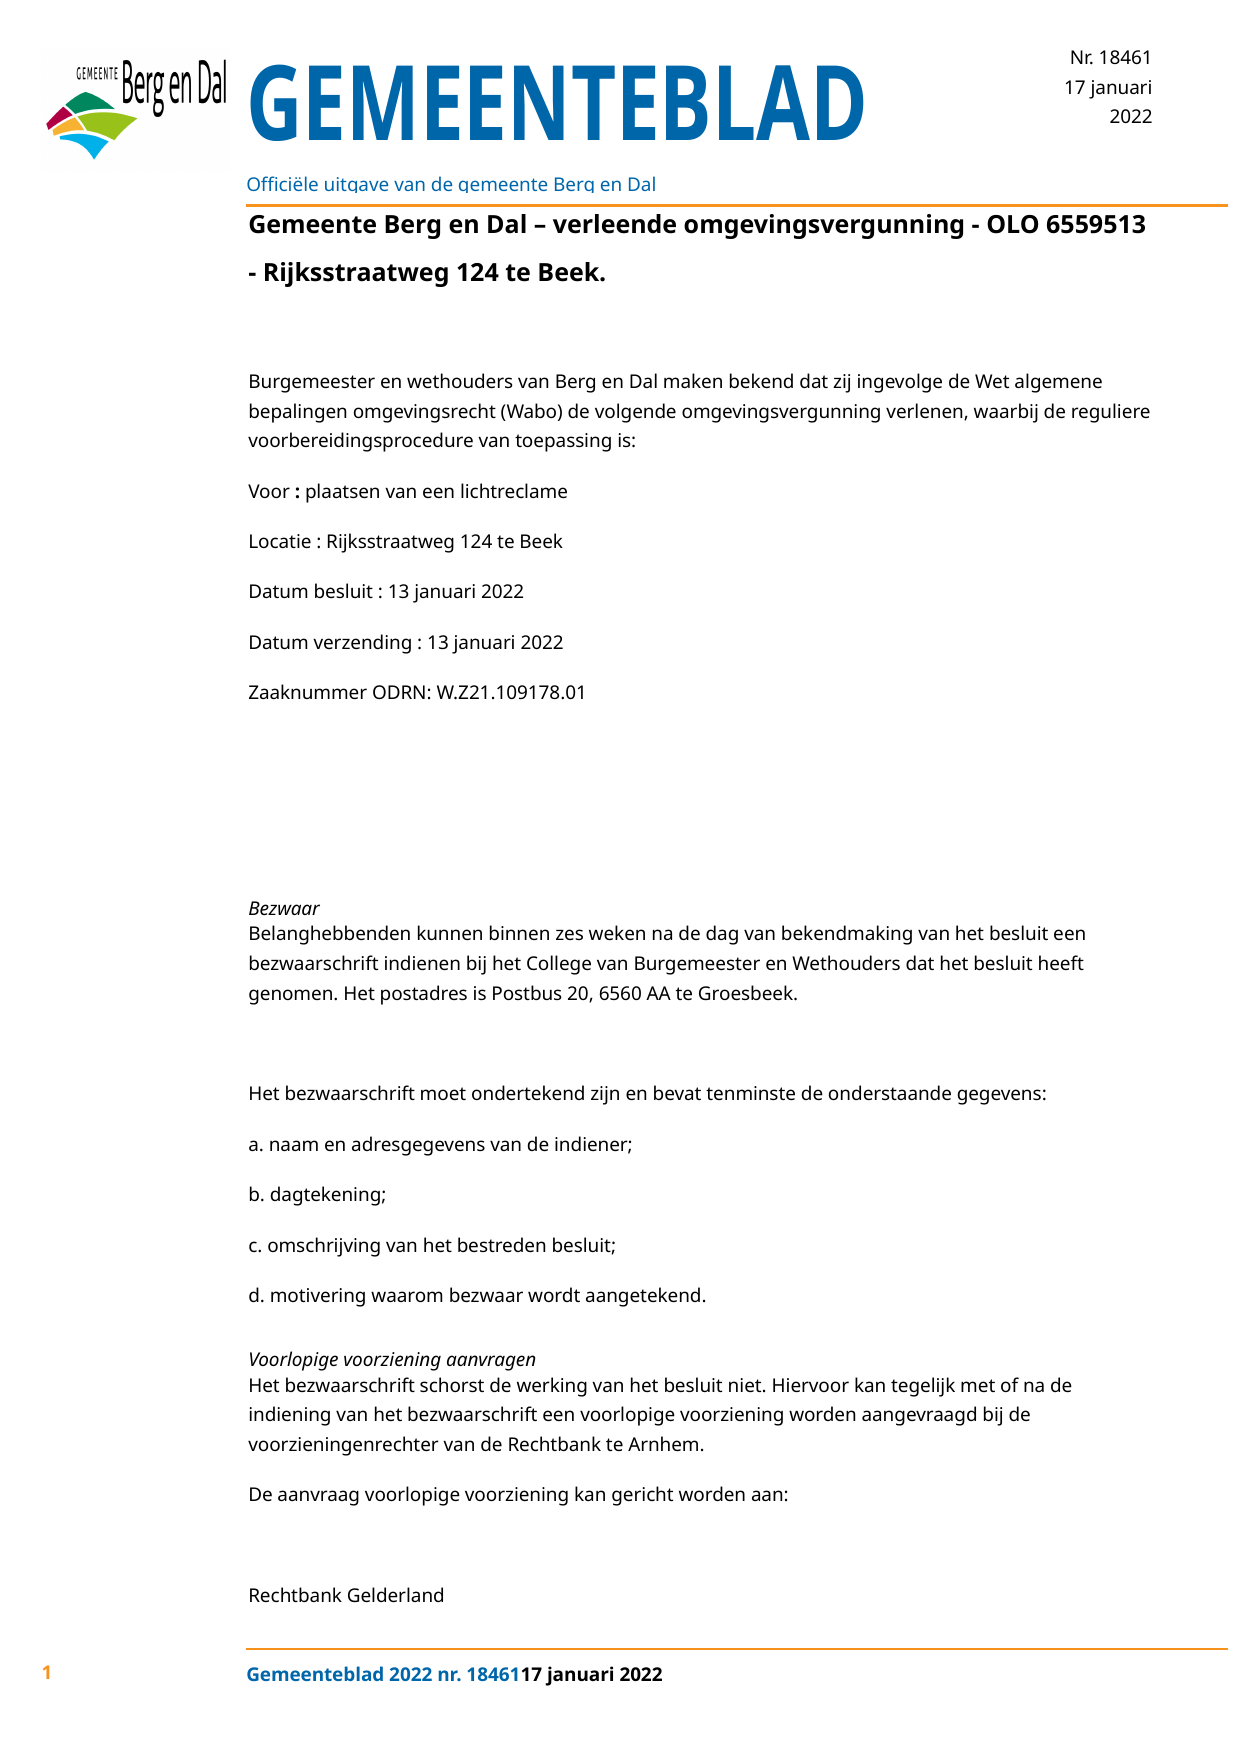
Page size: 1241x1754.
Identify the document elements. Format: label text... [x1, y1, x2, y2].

picture [41, 47, 231, 172]
text Voor : plaatsen van een lichtreclame [248, 478, 1152, 504]
text a. naam en adresgegevens van de indiener; [248, 1131, 1152, 1157]
text Burgemeester en wethouders van Berg en Dal maken bekend dat zij ingevolge de Wet algemene bepalingen omgevingsrecht (Wabo) de volgende omgevingsvergunning verlenen, waarbij de reguliere voorbereidingsprocedure van toepassing is: [248, 368, 1152, 453]
text Bezwaar [248, 895, 1152, 921]
text Zaaknummer ODRN: W.Z21.109178.01 [248, 679, 1152, 705]
text Gemeente Berg en Dal – verleende omgevingsvergunning - OLO 6559513 - Rijksstraatweg 124 te Beek. [248, 207, 1152, 288]
text c. omschrijving van het bestreden besluit; [248, 1232, 1152, 1257]
text Rechtbank Gelderland [248, 1582, 1152, 1608]
text Het bezwaarschrift moet ondertekend zijn en bevat tenminste de onderstaande gegevens: [248, 1081, 1152, 1106]
text Datum verzending : 13 januari 2022 [248, 629, 1152, 655]
text De aanvraag voorlopige voorziening kan gericht worden aan: [248, 1481, 1152, 1507]
text b. dagtekening; [248, 1181, 1152, 1207]
text Voorlopige voorziening aanvragen [248, 1346, 1152, 1372]
text Belanghebbenden kunnen binnen zes weken na de dag van bekendmaking van het besluit een bezwaarschrift indienen bij het College van Burgemeester en Wethouders dat het besluit heeft genomen. Het postadres is Postbus 20, 6560 AA te Groesbeek. [248, 921, 1152, 1005]
text Datum besluit : 13 januari 2022 [248, 579, 1152, 604]
text Locatie : Rijksstraatweg 124 te Beek [248, 528, 1152, 554]
text d. motivering waarom bezwaar wordt aangetekend. [248, 1282, 1152, 1308]
text Het bezwaarschrift schorst de werking van het besluit niet. Hiervoor kan tegelijk met of na de indiening van het bezwaarschrift een voorlopige voorziening worden aangevraagd bij de voorzieningenrechter van de Rechtbank te Arnhem. [248, 1372, 1152, 1457]
